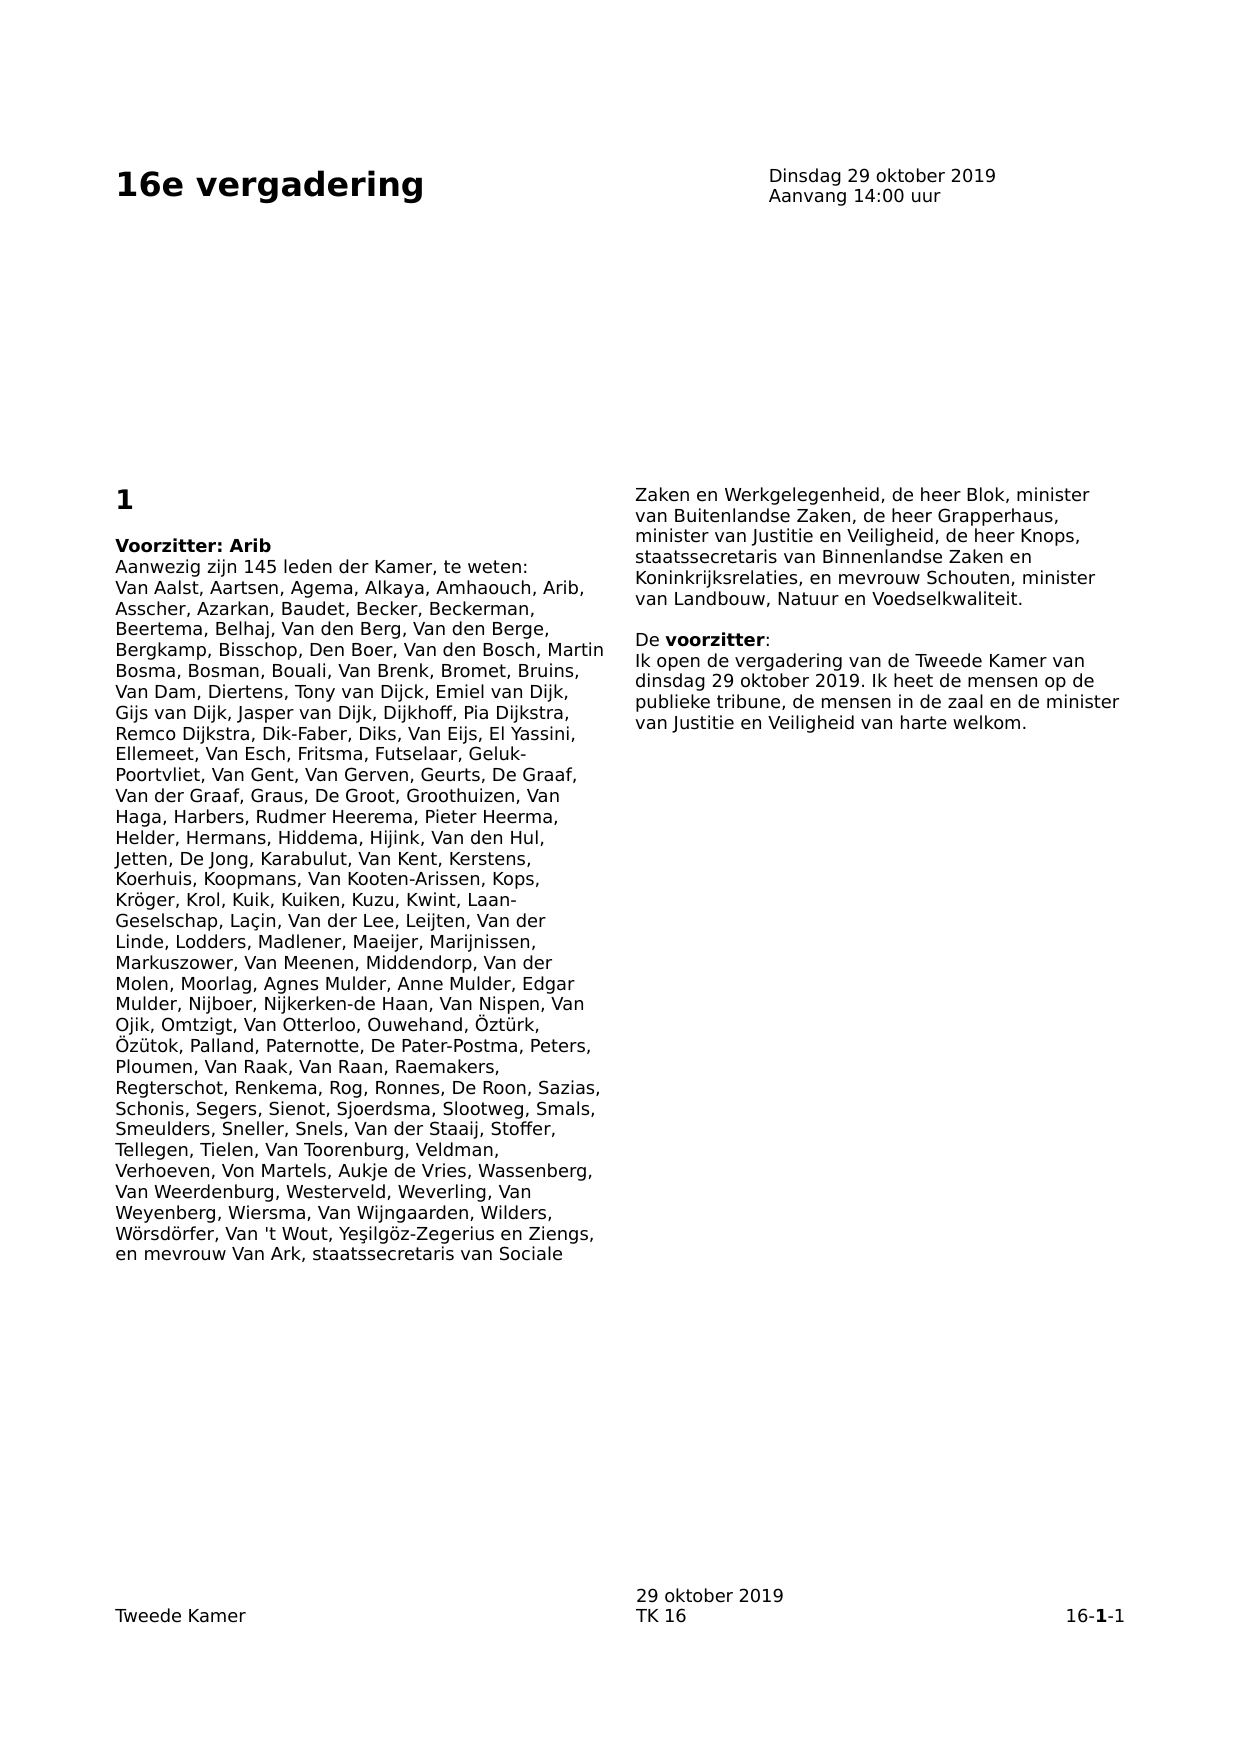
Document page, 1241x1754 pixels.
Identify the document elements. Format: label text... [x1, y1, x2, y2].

text Ik open de vergadering van de Tweede Kamer van dinsdag 29 oktober 2019. Ik heet de mensen op de publieke tribune, de mensen in de zaal en de minister van Justitie en Veiligheid van harte welkom. [635, 650, 1125, 734]
text Zaken en Werkgelegenheid, de heer Blok, minister van Buitenlandse Zaken, de heer Grapperhaus, minister van Justitie en Veiligheid, de heer Knops, staatssecretaris van Binnenlandse Zaken en Koninkrijksrelaties, en mevrouw Schouten, minister van Landbouw, Natuur en Voedselkwaliteit. [635, 484, 1125, 609]
table_header 16e vergadering [115, 165, 768, 207]
table_cell Aanvang 14:00 uur [769, 186, 1125, 207]
text Voorzitter: Arib [115, 536, 605, 557]
table_header Dinsdag 29 oktober 2019 [769, 165, 1125, 186]
text en mevrouw Van Ark, staatssecretaris van Sociale [115, 1244, 605, 1265]
text Aanwezig zijn 145 leden der Kamer, te weten: [115, 557, 605, 577]
title 1 [115, 484, 605, 516]
text Van Aalst, Aartsen, Agema, Alkaya, Amhaouch, Arib, Asscher, Azarkan, Baudet, Becker, Beckerman, Beertema, Belhaj, Van den Berg, Van den Berge, Bergkamp, Bisschop, Den Boer, Van den Bosch, Martin Bosma, Bosman, Bouali, Van Brenk, Bromet, Bruins, Van Dam, Diertens, Tony van Dijck, Emiel van Dijk, Gijs van Dijk, Jasper van Dijk, Dijkhoff, Pia Dijkstra, Remco Dijkstra, Dik-Faber, Diks, Van Eijs, El Yassini, Ellemeet, Van Esch, Fritsma, Futselaar, Geluk-Poortvliet, Van Gent, Van Gerven, Geurts, De Graaf, Van der Graaf, Graus, De Groot, Groothuizen, Van Haga, Harbers, Rudmer Heerema, Pieter Heerma, Helder, Hermans, Hiddema, Hijink, Van den Hul, Jetten, De Jong, Karabulut, Van Kent, Kerstens, Koerhuis, Koopmans, Van Kooten-Arissen, Kops, Kröger, Krol, Kuik, Kuiken, Kuzu, Kwint, Laan-Geselschap, Laçin, Van der Lee, Leijten, Van der Linde, Lodders, Madlener, Maeijer, Marijnissen, Markuszower, Van Meenen, Middendorp, Van der Molen, Moorlag, Agnes Mulder, Anne Mulder, Edgar Mulder, Nijboer, Nijkerken-de Haan, Van Nispen, Van Ojik, Omtzigt, Van Otterloo, Ouwehand, Öztürk, Özütok, Palland, Paternotte, De Pater-Postma, Peters, Ploumen, Van Raak, Van Raan, Raemakers, Regterschot, Renkema, Rog, Ronnes, De Roon, Sazias, Schonis, Segers, Sienot, Sjoerdsma, Slootweg, Smals, Smeulders, Sneller, Snels, Van der Staaij, Stoffer, Tellegen, Tielen, Van Toorenburg, Veldman, Verhoeven, Von Martels, Aukje de Vries, Wassenberg, Van Weerdenburg, Westerveld, Weverling, Van Weyenberg, Wiersma, Van Wijngaarden, Wilders, Wörsdörfer, Van 't Wout, Yeşilgöz-Zegerius en Ziengs, [115, 577, 605, 1244]
text De voorzitter: [635, 629, 1125, 650]
